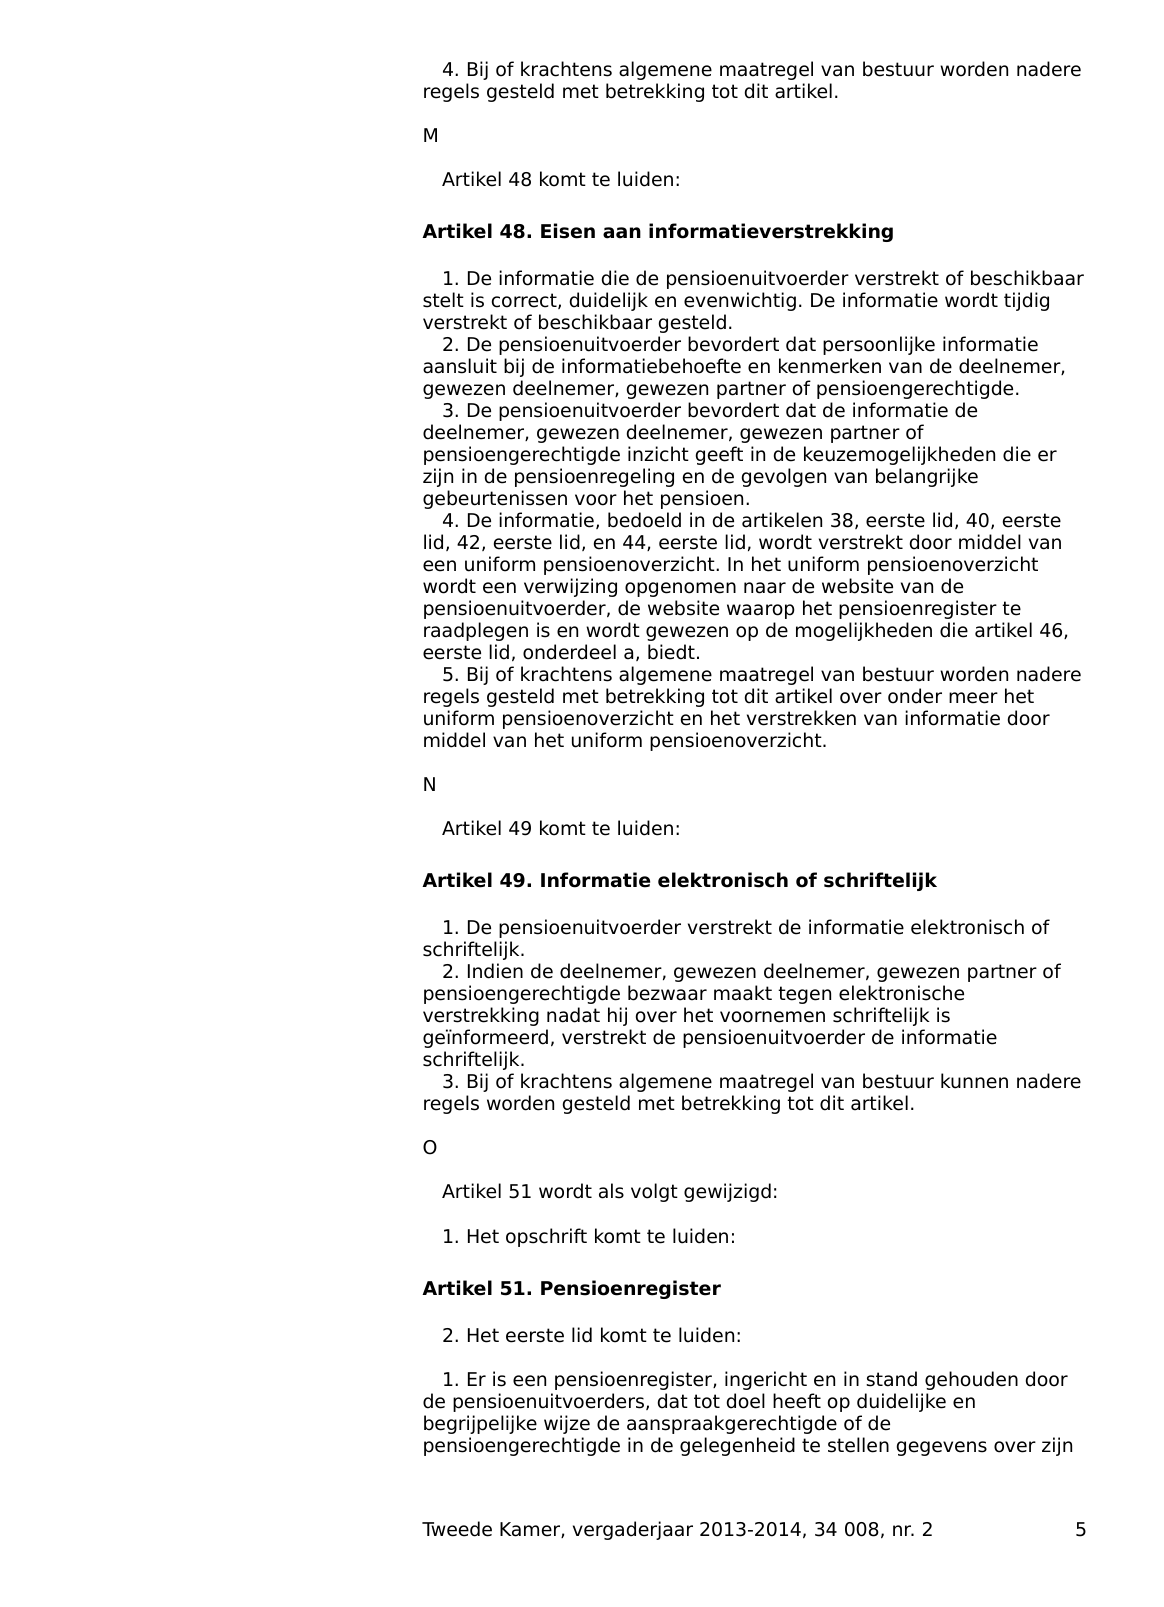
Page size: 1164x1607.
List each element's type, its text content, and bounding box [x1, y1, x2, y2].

text 5. Bij of krachtens algemene maatregel van bestuur worden nadere regels gesteld met betrekking tot dit artikel over onder meer het uniform pensioenoverzicht en het verstrekken van informatie door middel van het uniform pensioenoverzicht. [422, 664, 1087, 752]
text 1. De informatie die de pensioenuitvoerder verstrekt of beschikbaar stelt is correct, duidelijk en evenwichtig. De informatie wordt tijdig verstrekt of beschikbaar gesteld. [422, 268, 1087, 334]
text 1. Het opschrift komt te luiden: [422, 1226, 1087, 1247]
text Artikel 51 wordt als volgt gewijzigd: [422, 1181, 1087, 1203]
text 2. Indien de deelnemer, gewezen deelnemer, gewezen partner of pensioengerechtigde bezwaar maakt tegen elektronische verstrekking nadat hij over het voornemen schriftelijk is geïnformeerd, verstrekt de pensioenuitvoerder de informatie schriftelijk. [422, 961, 1087, 1071]
subtitle Artikel 48. Eisen aan informatieverstrekking [422, 221, 1087, 243]
text O [422, 1137, 1087, 1159]
text N [422, 774, 1087, 796]
text 1. Er is een pensioenregister, ingericht en in stand gehouden door de pensioenuitvoerders, dat tot doel heeft op duidelijke en begrijpelijke wijze de aanspraakgerechtigde of de pensioengerechtigde in de gelegenheid te stellen gegevens over zijn [422, 1369, 1087, 1457]
text 3. De pensioenuitvoerder bevordert dat de informatie de deelnemer, gewezen deelnemer, gewezen partner of pensioengerechtigde inzicht geeft in de keuzemogelijkheden die er zijn in de pensioenregeling en de gevolgen van belangrijke gebeurtenissen voor het pensioen. [422, 400, 1087, 510]
text Artikel 49 komt te luiden: [422, 818, 1087, 840]
subtitle Artikel 49. Informatie elektronisch of schriftelijk [422, 870, 1087, 892]
text 4. De informatie, bedoeld in de artikelen 38, eerste lid, 40, eerste lid, 42, eerste lid, en 44, eerste lid, wordt verstrekt door middel van een uniform pensioenoverzicht. In het uniform pensioenoverzicht wordt een verwijzing opgenomen naar de website van de pensioenuitvoerder, de website waarop het pensioenregister te raadplegen is en wordt gewezen op de mogelijkheden die artikel 46, eerste lid, onderdeel a, biedt. [422, 510, 1087, 664]
text 4. Bij of krachtens algemene maatregel van bestuur worden nadere regels gesteld met betrekking tot dit artikel. [422, 59, 1087, 103]
text 2. Het eerste lid komt te luiden: [422, 1324, 1087, 1346]
text Artikel 48 komt te luiden: [422, 169, 1087, 191]
text 2. De pensioenuitvoerder bevordert dat persoonlijke informatie aansluit bij de informatiebehoefte en kenmerken van de deelnemer, gewezen deelnemer, gewezen partner of pensioengerechtigde. [422, 334, 1087, 400]
text 1. De pensioenuitvoerder verstrekt de informatie elektronisch of schriftelijk. [422, 917, 1087, 961]
text 3. Bij of krachtens algemene maatregel van bestuur kunnen nadere regels worden gesteld met betrekking tot dit artikel. [422, 1071, 1087, 1115]
subtitle Artikel 51. Pensioenregister [422, 1277, 1087, 1299]
text M [422, 125, 1087, 147]
